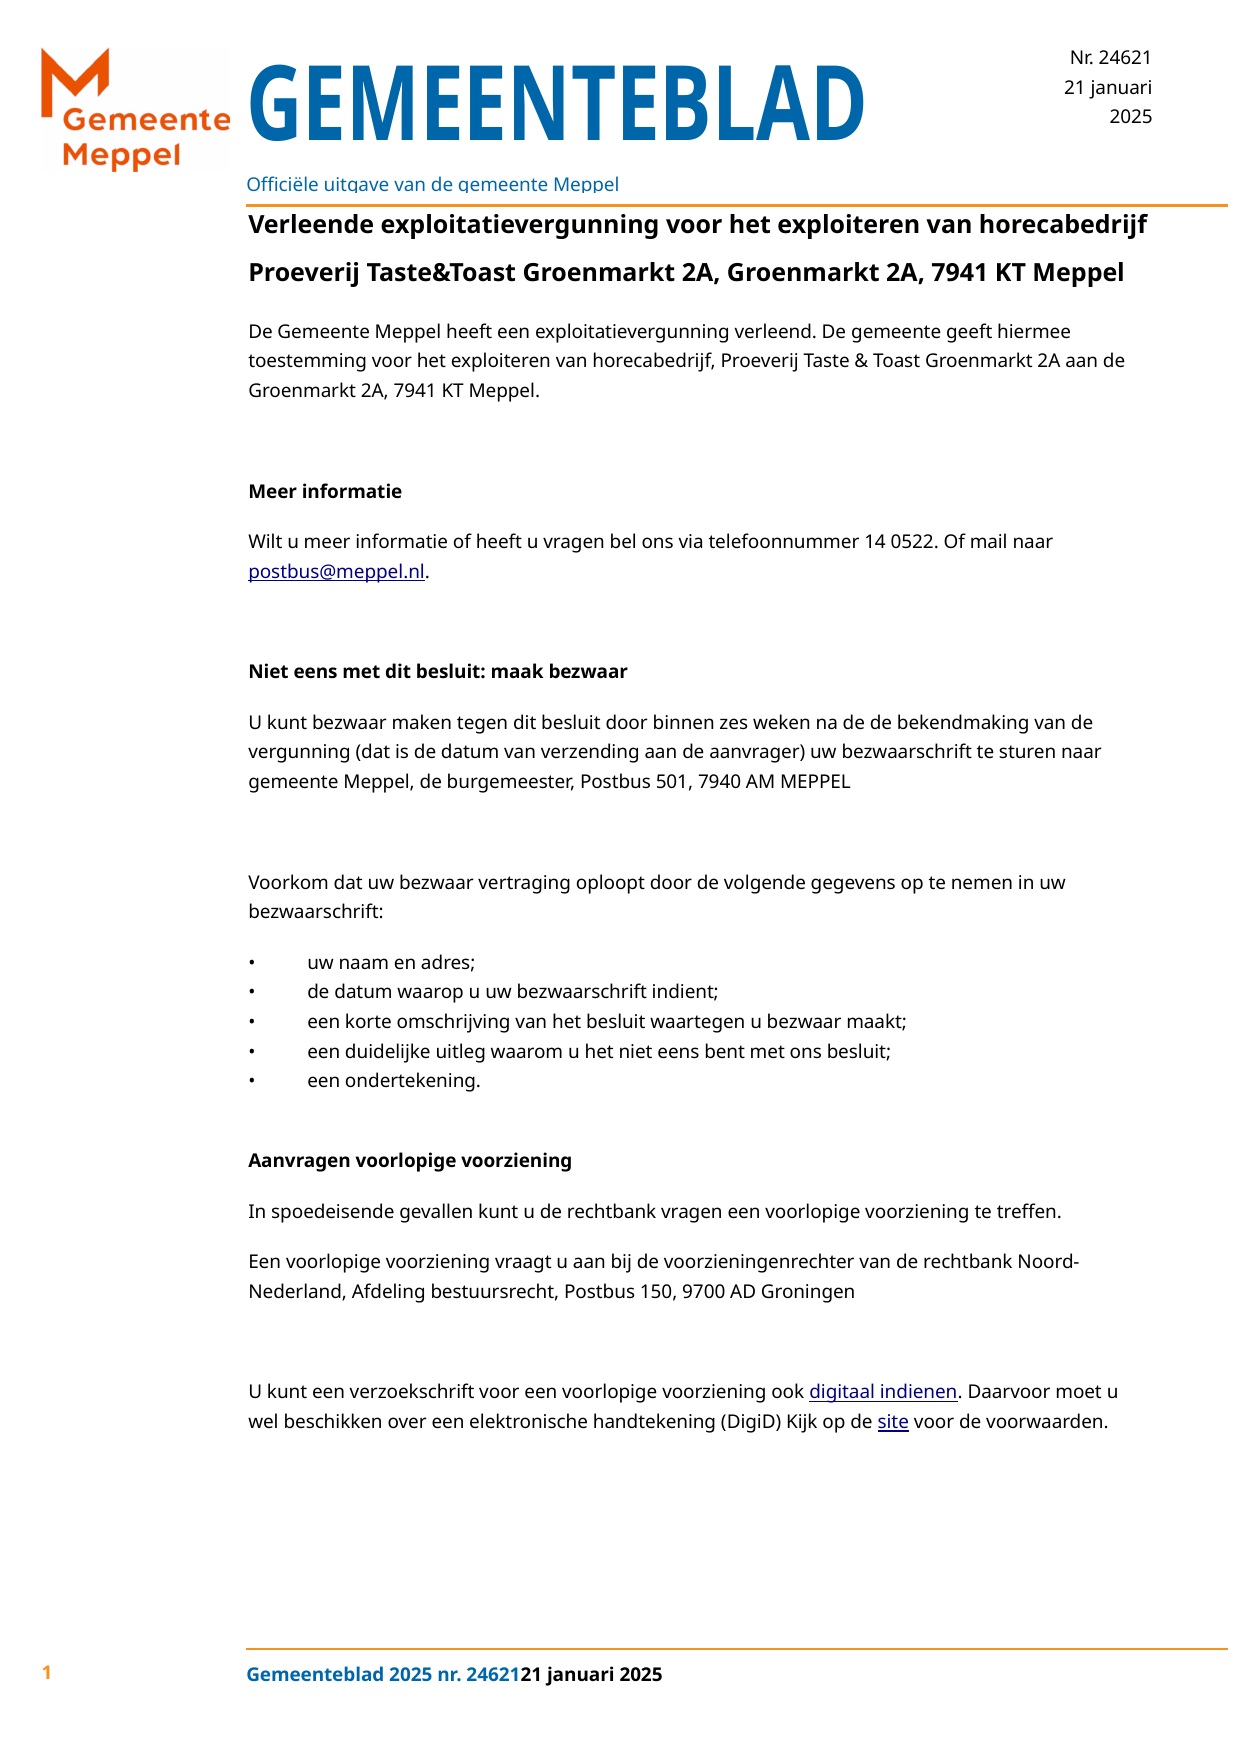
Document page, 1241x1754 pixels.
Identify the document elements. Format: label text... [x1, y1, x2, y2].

text In spoedeisende gevallen kunt u de rechtbank vragen een voorlopige voorziening te treffen. [248, 1198, 1152, 1224]
text Voorkom dat uw bezwaar vertraging oploopt door de volgende gegevens op te nemen in uw bezwaarschrift: [248, 869, 1152, 924]
list een korte omschrijving van het besluit waartegen u bezwaar maakt; [248, 1008, 1152, 1034]
text De Gemeente Meppel heeft een exploitatievergunning verleend. De gemeente geeft hiermee toestemming voor het exploiteren van horecabedrijf, Proeverij Taste & Toast Groenmarkt 2A aan de Groenmarkt 2A, 7941 KT Meppel. [248, 318, 1152, 403]
text Meer informatie [248, 478, 1152, 504]
text Niet eens met dit besluit: maak bezwaar [248, 659, 1152, 684]
text U kunt bezwaar maken tegen dit besluit door binnen zes weken na de de bekendmaking van de vergunning (dat is de datum van verzending aan de aanvrager) uw bezwaarschrift te sturen naar gemeente Meppel, de burgemeester, Postbus 501, 7940 AM MEPPEL [248, 709, 1152, 794]
text Aanvragen voorlopige voorziening [248, 1147, 1152, 1173]
list de datum waarop u uw bezwaarschrift indient; [248, 979, 1152, 1004]
list een duidelijke uitleg waarom u het niet eens bent met ons besluit; [248, 1038, 1152, 1064]
text Wilt u meer informatie of heeft u vragen bel ons via telefoonnummer 14 0522. Of mail naar postbus@meppel.nl. [248, 528, 1152, 584]
list een ondertekening. [248, 1067, 1152, 1093]
text Verleende exploitatievergunning voor het exploiteren van horecabedrijf Proeverij Taste&Toast Groenmarkt 2A, Groenmarkt 2A, 7941 KT Meppel [248, 207, 1152, 288]
text Een voorlopige voorziening vraagt u aan bij de voorzieningenrechter van de rechtbank Noord-Nederland, Afdeling bestuursrecht, Postbus 150, 9700 AD Groningen [248, 1248, 1152, 1304]
text U kunt een verzoekschrift voor een voorlopige voorziening ook digitaal indienen. Daarvoor moet u wel beschikken over een elektronische handtekening (DigiD) Kijk op de site voor de voorwaarden. [248, 1379, 1152, 1434]
list uw naam en adres; [248, 949, 1152, 975]
picture [41, 47, 231, 172]
